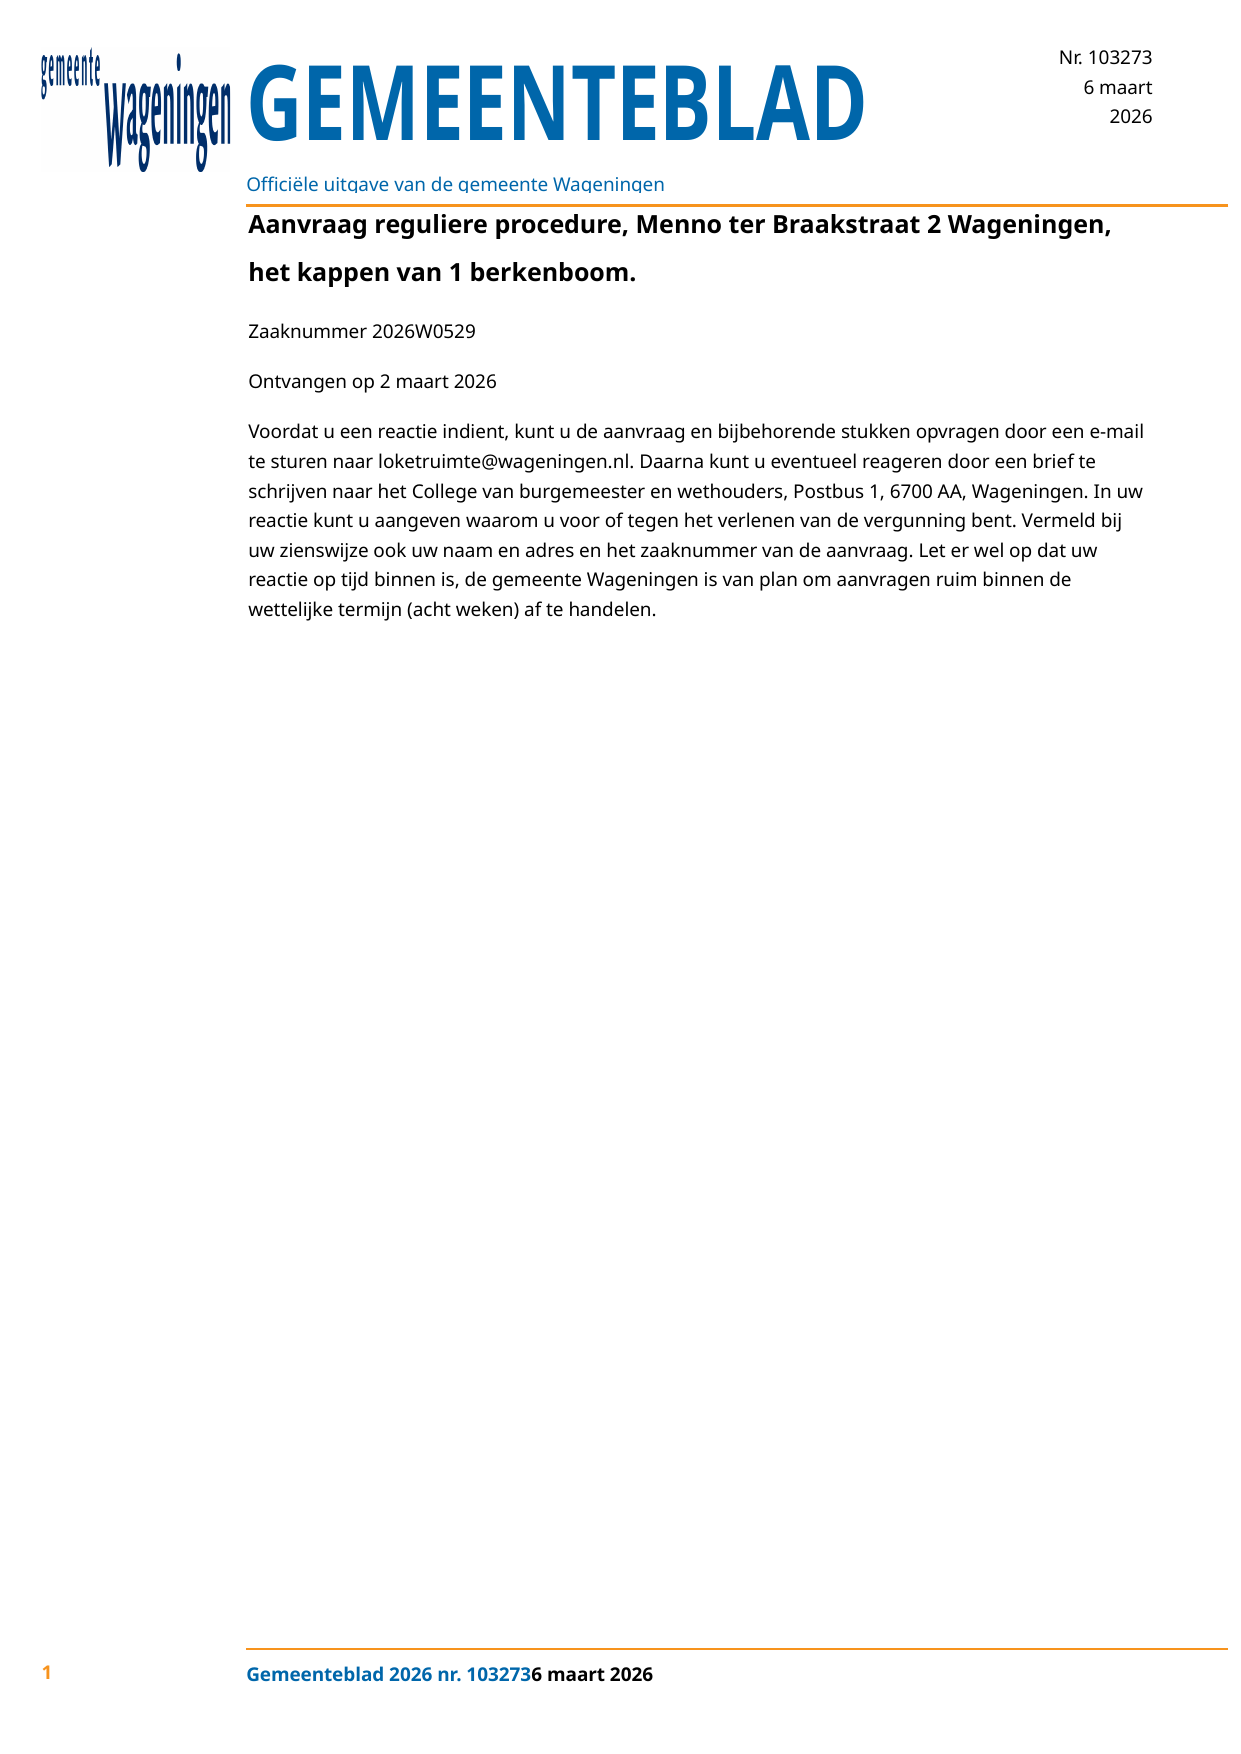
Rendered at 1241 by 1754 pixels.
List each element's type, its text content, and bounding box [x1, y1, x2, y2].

text Aanvraag reguliere procedure, Menno ter Braakstraat 2 Wageningen, het kappen van 1 berkenboom. [248, 207, 1152, 288]
text Ontvangen op 2 maart 2026 [248, 368, 1152, 394]
text Zaaknummer 2026W0529 [248, 318, 1152, 344]
text Voordat u een reactie indient, kunt u de aanvraag en bijbehorende stukken opvragen door een e-mail te sturen naar loketruimte@wageningen.nl. Daarna kunt u eventueel reageren door een brief te schrijven naar het College van burgemeester en wethouders, Postbus 1, 6700 AA, Wageningen. In uw reactie kunt u aangeven waarom u voor of tegen het verlenen van de vergunning bent. Vermeld bij uw zienswijze ook uw naam en adres en het zaaknummer van de aanvraag. Let er wel op dat uw reactie op tijd binnen is, de gemeente Wageningen is van plan om aanvragen ruim binnen de wettelijke termijn (acht weken) af te handelen. [248, 419, 1152, 622]
picture [41, 47, 231, 172]
